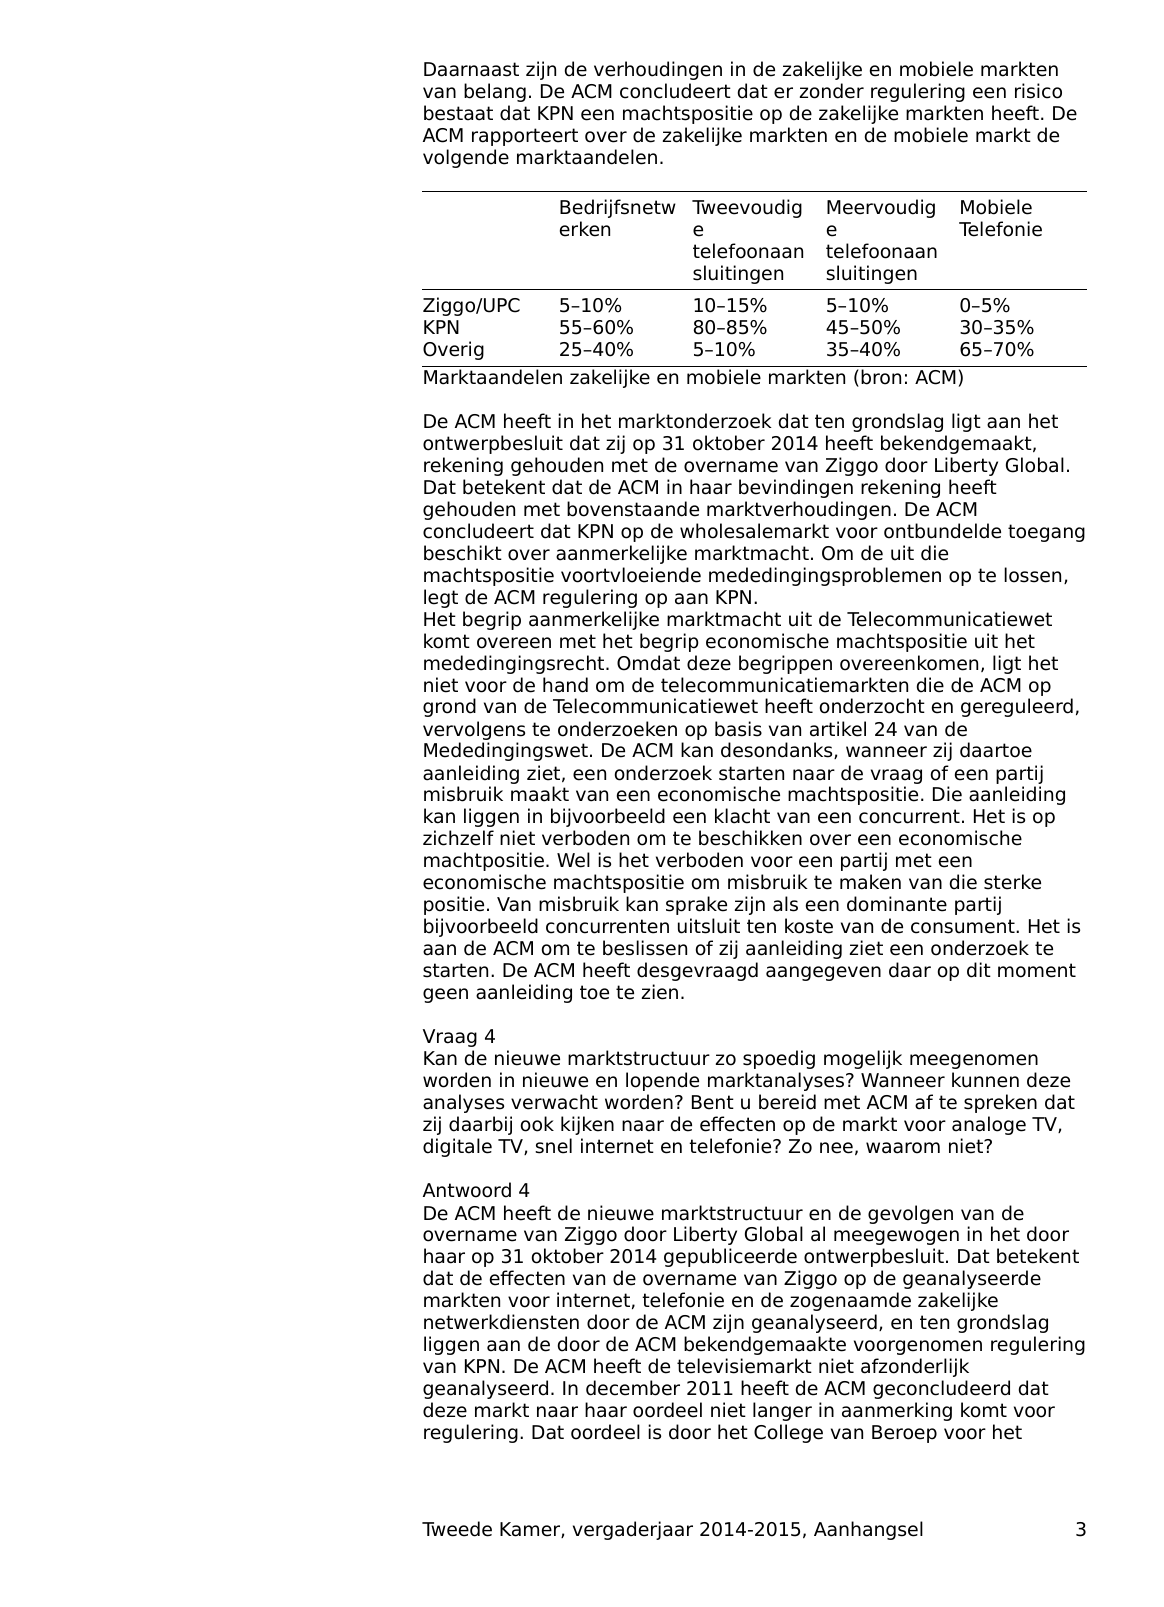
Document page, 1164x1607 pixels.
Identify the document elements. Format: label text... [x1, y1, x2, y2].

table_cell 80–85% [686, 317, 820, 339]
text Het begrip aanmerkelijke marktmacht uit de Telecommunicatiewet komt overeen met het begrip economische machtspositie uit het mededingingsrecht. Omdat deze begrippen overeenkomen, ligt het niet voor de hand om de telecommunicatiemarkten die de ACM op grond van de Telecommunicatiewet heeft onderzocht en gereguleerd, vervolgens te onderzoeken op basis van artikel 24 van de Mededingingswet. De ACM kan desondanks, wanneer zij daartoe aanleiding ziet, een onderzoek starten naar de vraag of een partij misbruik maakt van een economische machtspositie. Die aanleiding kan liggen in bijvoorbeeld een klacht van een concurrent. Het is op zichzelf niet verboden om te beschikken over een economische machtpositie. Wel is het verboden voor een partij met een economische machtspositie om misbruik te maken van die sterke positie. Van misbruik kan sprake zijn als een dominante partij bijvoorbeeld concurrenten uitsluit ten koste van de consument. Het is aan de ACM om te beslissen of zij aanleiding ziet een onderzoek te starten. De ACM heeft desgevraagd aangegeven daar op dit moment geen aanleiding toe te zien. [422, 608, 1087, 1004]
table_cell 45–50% [820, 317, 953, 339]
table_header Tweevoudige telefoonaansluitingen [686, 192, 820, 289]
table_cell 5–10% [686, 339, 820, 366]
table_cell 10–15% [686, 290, 820, 317]
table_cell 55–60% [553, 317, 686, 339]
table_cell Overig [422, 339, 553, 366]
table_header Mobiele Telefonie [953, 192, 1087, 289]
text De ACM heeft in het marktonderzoek dat ten grondslag ligt aan het ontwerpbesluit dat zij op 31 oktober 2014 heeft bekendgemaakt, rekening gehouden met de overname van Ziggo door Liberty Global. Dat betekent dat de ACM in haar bevindingen rekening heeft gehouden met bovenstaande marktverhoudingen. De ACM concludeert dat KPN op de wholesalemarkt voor ontbundelde toegang beschikt over aanmerkelijke marktmacht. Om de uit die machtspositie voortvloeiende mededingingsproblemen op te lossen, legt de ACM regulering op aan KPN. [422, 411, 1087, 608]
table_cell 65–70% [953, 339, 1087, 366]
table_cell 35–40% [820, 339, 953, 366]
table_cell 5–10% [553, 290, 686, 317]
table_cell 30–35% [953, 317, 1087, 339]
table_cell KPN [422, 317, 553, 339]
text De ACM heeft de nieuwe marktstructuur en de gevolgen van de overname van Ziggo door Liberty Global al meegewogen in het door haar op 31 oktober 2014 gepubliceerde ontwerpbesluit. Dat betekent dat de effecten van de overname van Ziggo op de geanalyseerde markten voor internet, telefonie en de zogenaamde zakelijke netwerkdiensten door de ACM zijn geanalyseerd, en ten grondslag liggen aan de door de ACM bekendgemaakte voorgenomen regulering van KPN. De ACM heeft de televisiemarkt niet afzonderlijk geanalyseerd. In december 2011 heeft de ACM geconcludeerd dat deze markt naar haar oordeel niet langer in aanmerking komt voor regulering. Dat oordeel is door het College van Beroep voor het [422, 1202, 1087, 1444]
table_cell 25–40% [553, 339, 686, 366]
text Vraag 4 [422, 1026, 1087, 1048]
table_header [422, 192, 553, 289]
table_header Meervoudige telefoonaansluitingen [820, 192, 953, 289]
table_cell 0–5% [953, 290, 1087, 317]
text Antwoord 4 [422, 1180, 1087, 1202]
table_cell Ziggo/UPC [422, 290, 553, 317]
table_header Bedrijfsnetwerken [553, 192, 686, 289]
table_cell 5–10% [820, 290, 953, 317]
text Daarnaast zijn de verhoudingen in de zakelijke en mobiele markten van belang. De ACM concludeert dat er zonder regulering een risico bestaat dat KPN een machtspositie op de zakelijke markten heeft. De ACM rapporteert over de zakelijke markten en de mobiele markt de volgende marktaandelen. [422, 59, 1087, 169]
text Kan de nieuwe marktstructuur zo spoedig mogelijk meegenomen worden in nieuwe en lopende marktanalyses? Wanneer kunnen deze analyses verwacht worden? Bent u bereid met ACM af te spreken dat zij daarbij ook kijken naar de effecten op de markt voor analoge TV, digitale TV, snel internet en telefonie? Zo nee, waarom niet? [422, 1048, 1087, 1158]
table_cell Marktaandelen zakelijke en mobiele markten (bron: ACM) [422, 367, 1087, 388]
